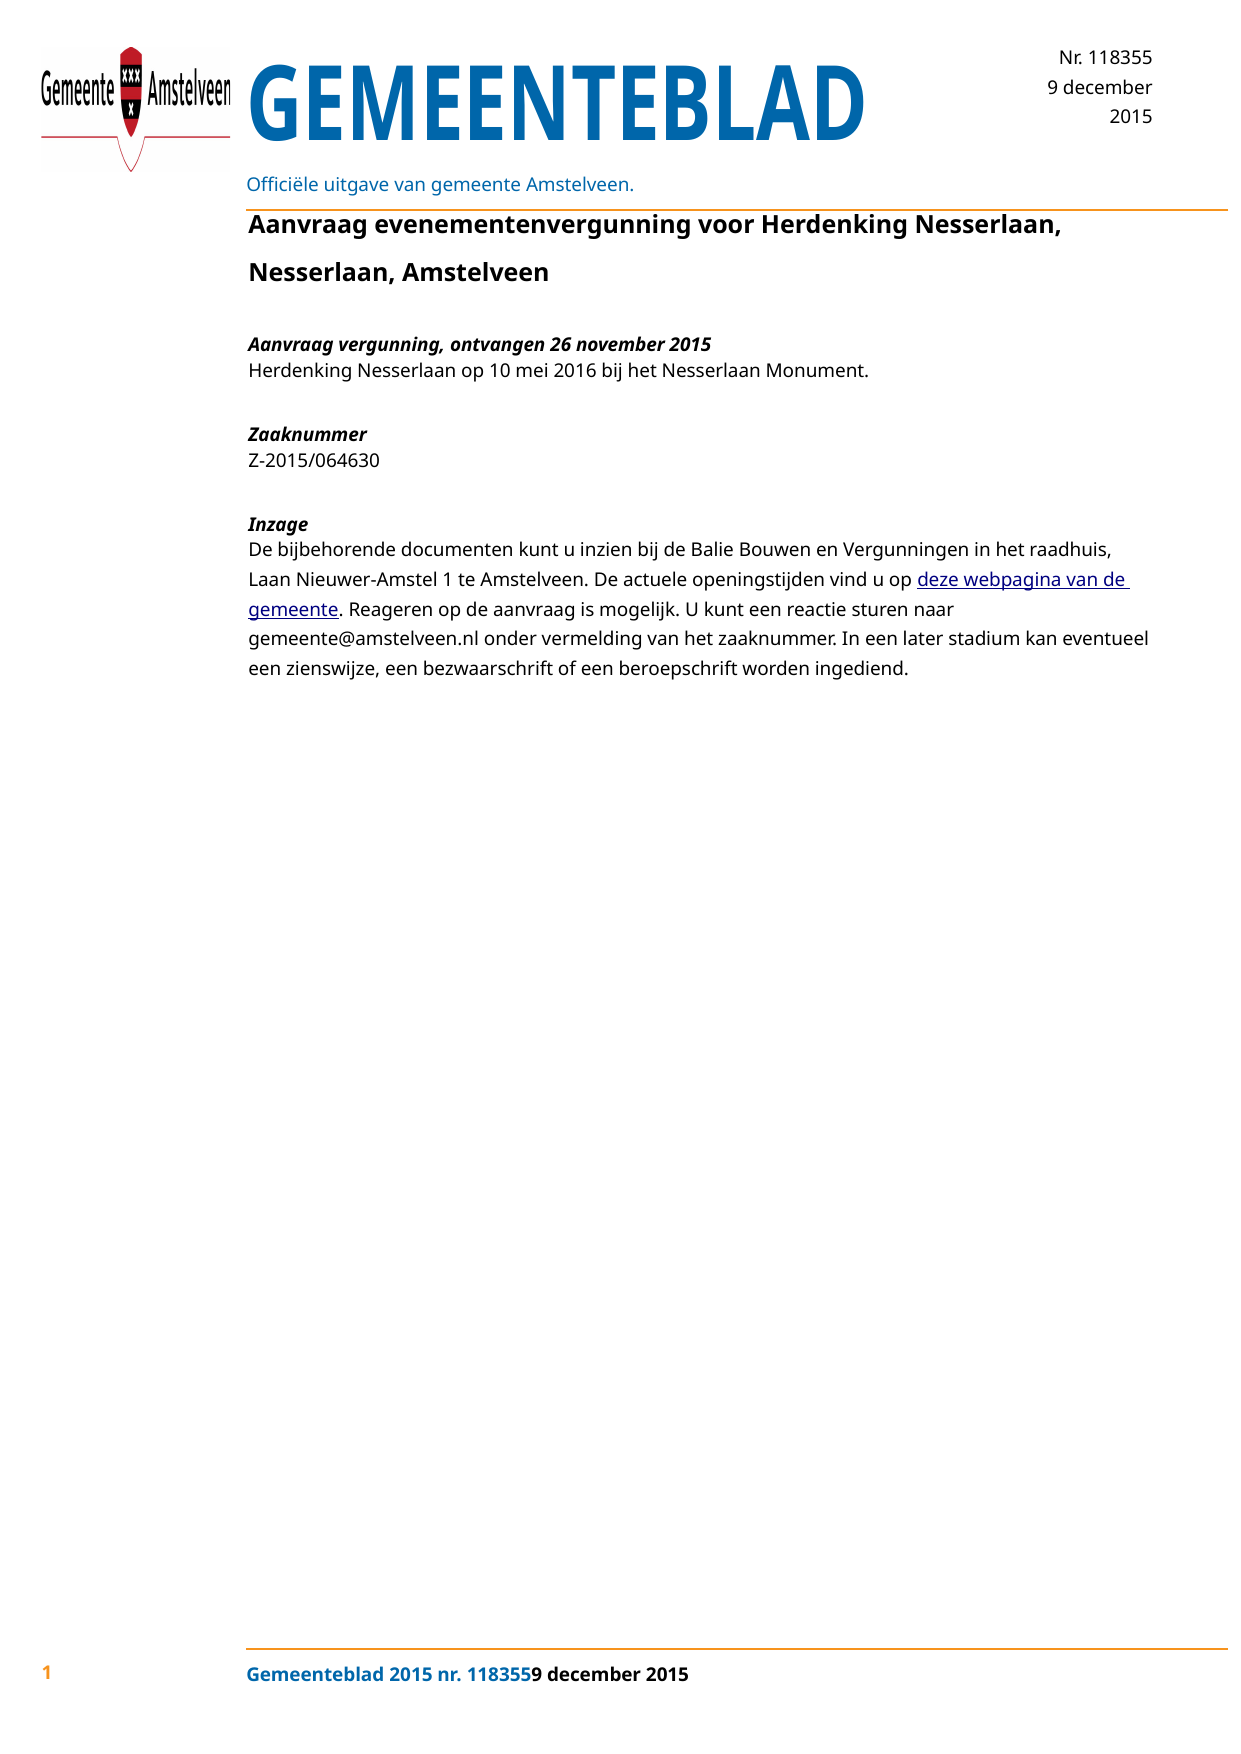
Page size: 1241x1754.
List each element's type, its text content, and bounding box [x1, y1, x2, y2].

text Z-2015/064630 [248, 447, 1152, 473]
text Zaaknummer [248, 421, 1152, 447]
text Aanvraag evenementenvergunning voor Herdenking Nesserlaan, Nesserlaan, Amstelveen [248, 211, 1152, 288]
text De bijbehorende documenten kunt u inzien bij de Balie Bouwen en Vergunningen in het raadhuis, Laan Nieuwer-Amstel 1 te Amstelveen. De actuele openingstijden vind u op deze webpagina van de gemeente. Reageren op de aanvraag is mogelijk. U kunt een reactie sturen naar gemeente@amstelveen.nl onder vermelding van het zaaknummer. In een later stadium kan eventueel een zienswijze, een bezwaarschrift of een beroepschrift worden ingediend. [248, 537, 1152, 681]
text Herdenking Nesserlaan op 10 mei 2016 bij het Nesserlaan Monument. [248, 357, 1152, 383]
text Aanvraag vergunning, ontvangen 26 november 2015 [248, 331, 1152, 357]
picture [41, 47, 231, 172]
text Inzage [248, 511, 1152, 537]
